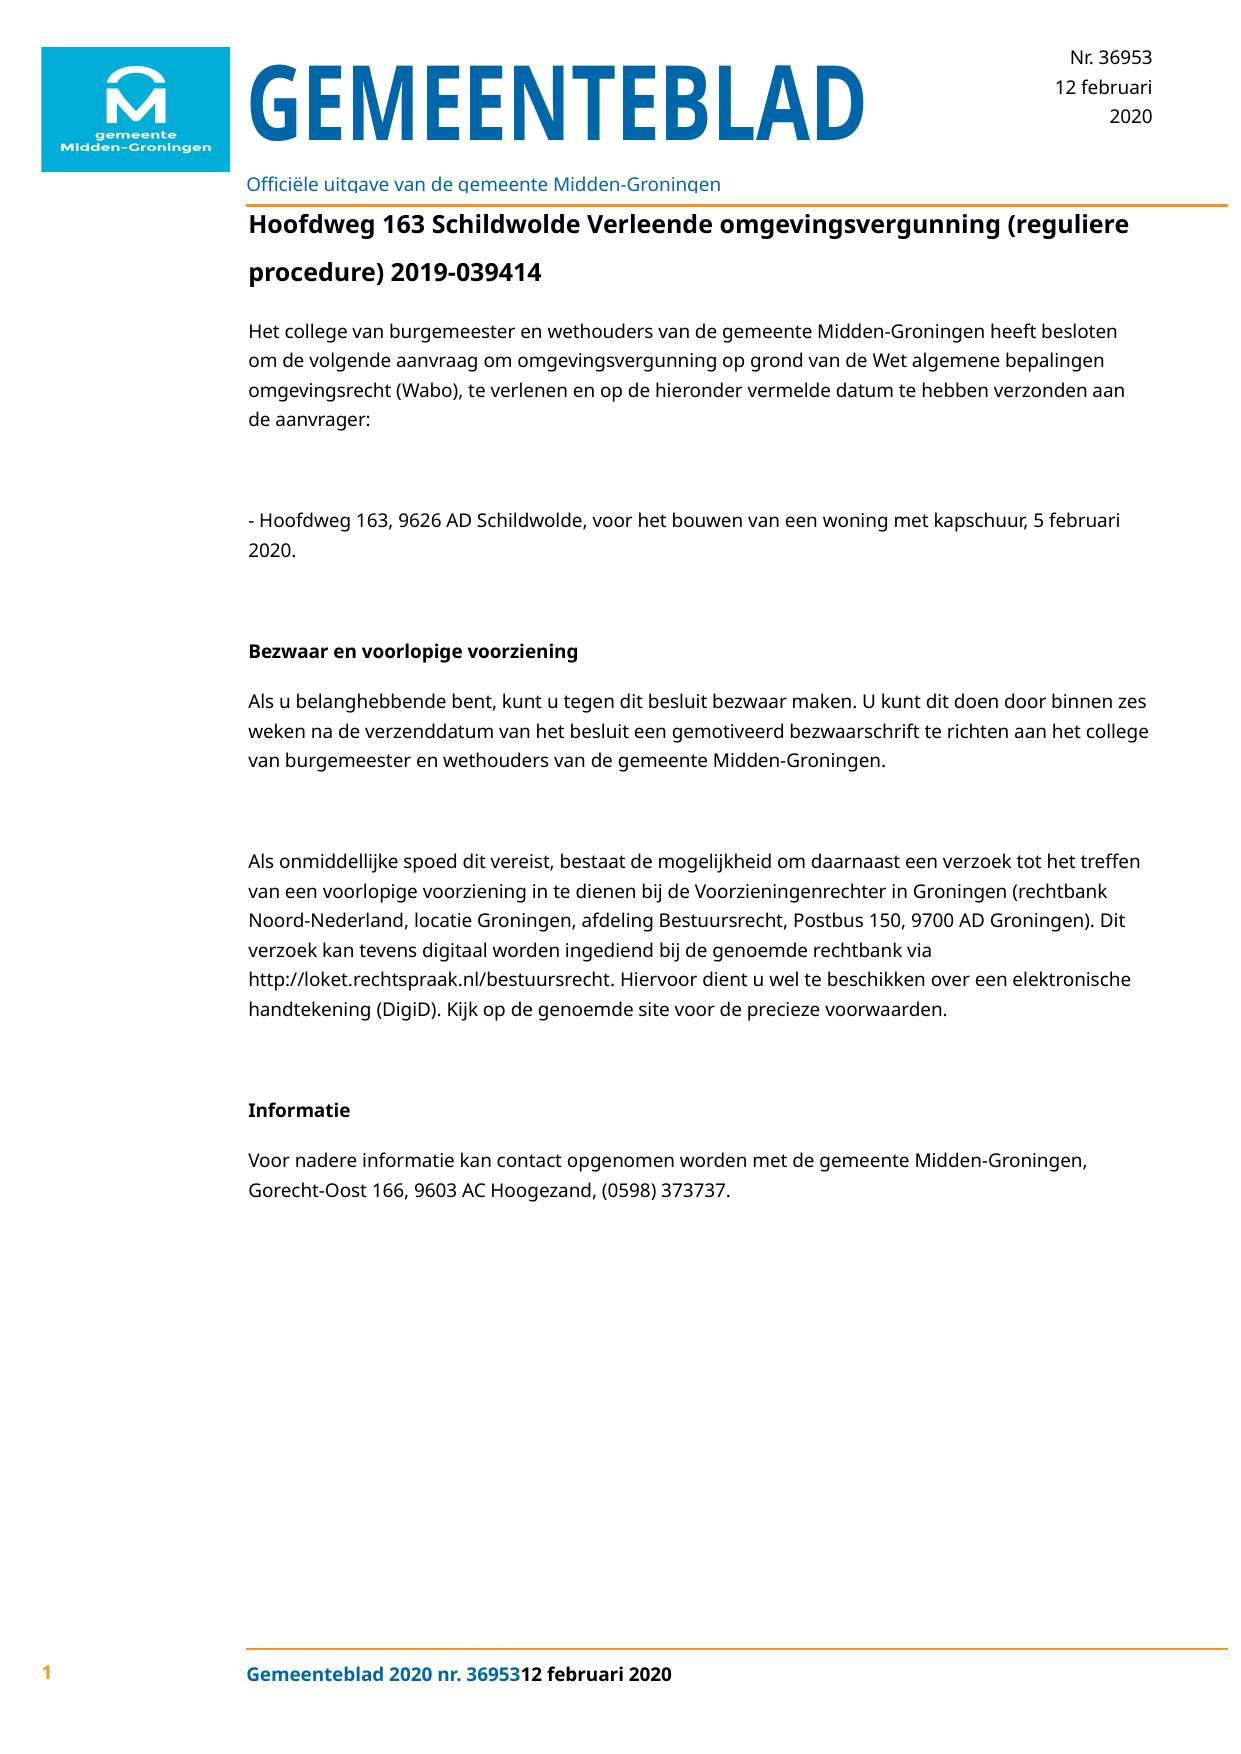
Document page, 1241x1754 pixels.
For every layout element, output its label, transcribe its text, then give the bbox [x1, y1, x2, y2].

text Bezwaar en voorlopige voorziening [248, 638, 1152, 664]
text - Hoofdweg 163, 9626 AD Schildwolde, voor het bouwen van een woning met kapschuur, 5 februari 2020. [248, 507, 1152, 563]
text Als onmiddellijke spoed dit vereist, bestaat de mogelijkheid om daarnaast een verzoek tot het treffen van een voorlopige voorziening in te dienen bij de Voorzieningenrechter in Groningen (rechtbank Noord-Nederland, locatie Groningen, afdeling Bestuursrecht, Postbus 150, 9700 AD Groningen). Dit verzoek kan tevens digitaal worden ingediend bij de genoemde rechtbank via http://loket.rechtspraak.nl/bestuursrecht. Hiervoor dient u wel te beschikken over een elektronische handtekening (DigiD). Kijk op de genoemde site voor de precieze voorwaarden. [248, 848, 1152, 1022]
picture [184, 146, 190, 153]
text Als u belanghebbende bent, kunt u tegen dit besluit bezwaar maken. U kunt dit doen door binnen zes weken na de verzenddatum van het besluit een gemotiveerd bezwaarschrift te richten aan het college van burgemeester en wethouders van de gemeente Midden-Groningen. [248, 688, 1152, 773]
text Informatie [248, 1097, 1152, 1123]
text Hoofdweg 163 Schildwolde Verleende omgevingsvergunning (reguliere procedure) 2019-039414 [248, 207, 1152, 288]
text Voor nadere informatie kan contact opgenomen worden met de gemeente Midden-Groningen, Gorecht-Oost 166, 9603 AC Hoogezand, (0598) 373737. [248, 1147, 1152, 1203]
picture [108, 66, 164, 82]
picture [107, 89, 165, 122]
text Het college van burgemeester en wethouders van de gemeente Midden-Groningen heeft besloten om de volgende aanvraag om omgevingsvergunning op grond van de Wet algemene bepalingen omgevingsrecht (Wabo), te verlenen en op de hieronder vermelde datum te hebben verzonden aan de aanvrager: [248, 318, 1152, 432]
